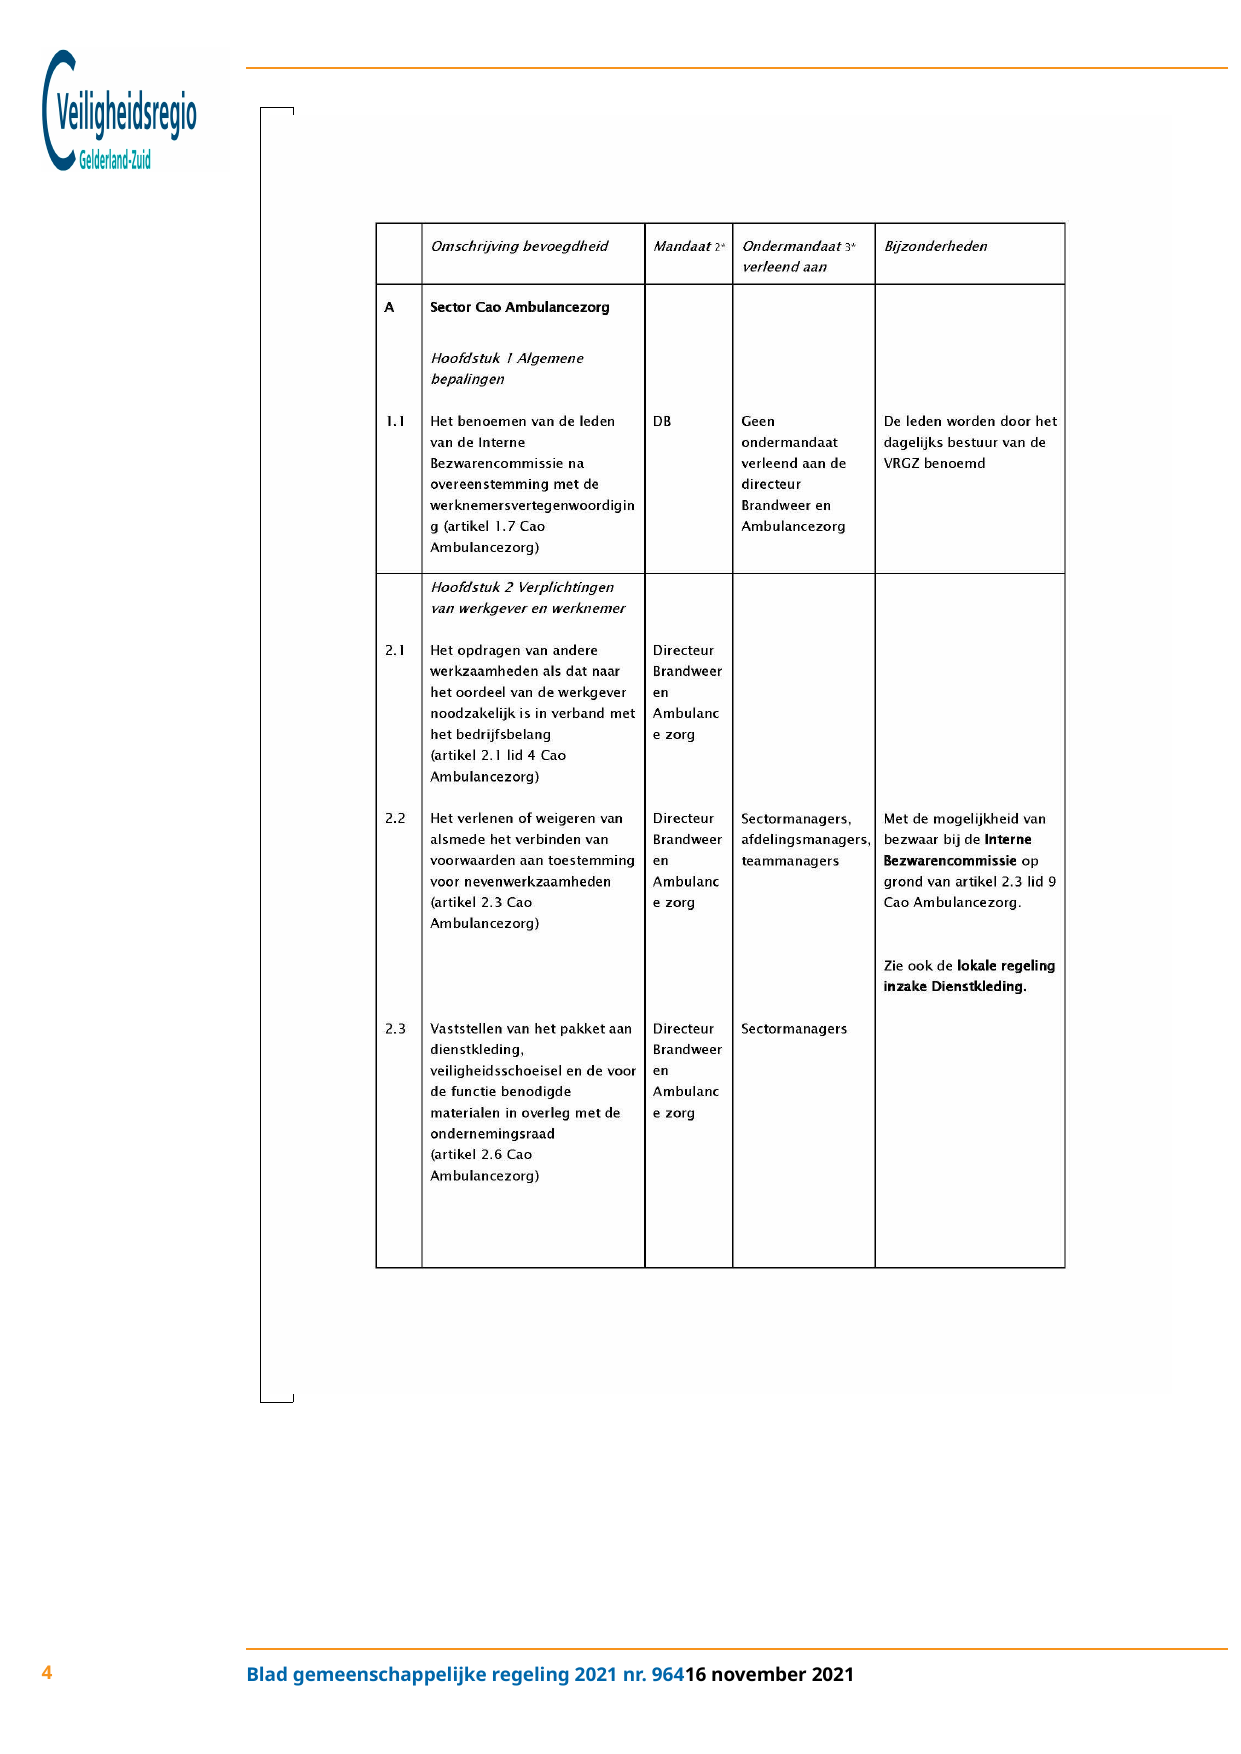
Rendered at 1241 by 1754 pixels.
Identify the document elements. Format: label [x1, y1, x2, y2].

picture [41, 47, 231, 172]
picture [268, 115, 1173, 1394]
